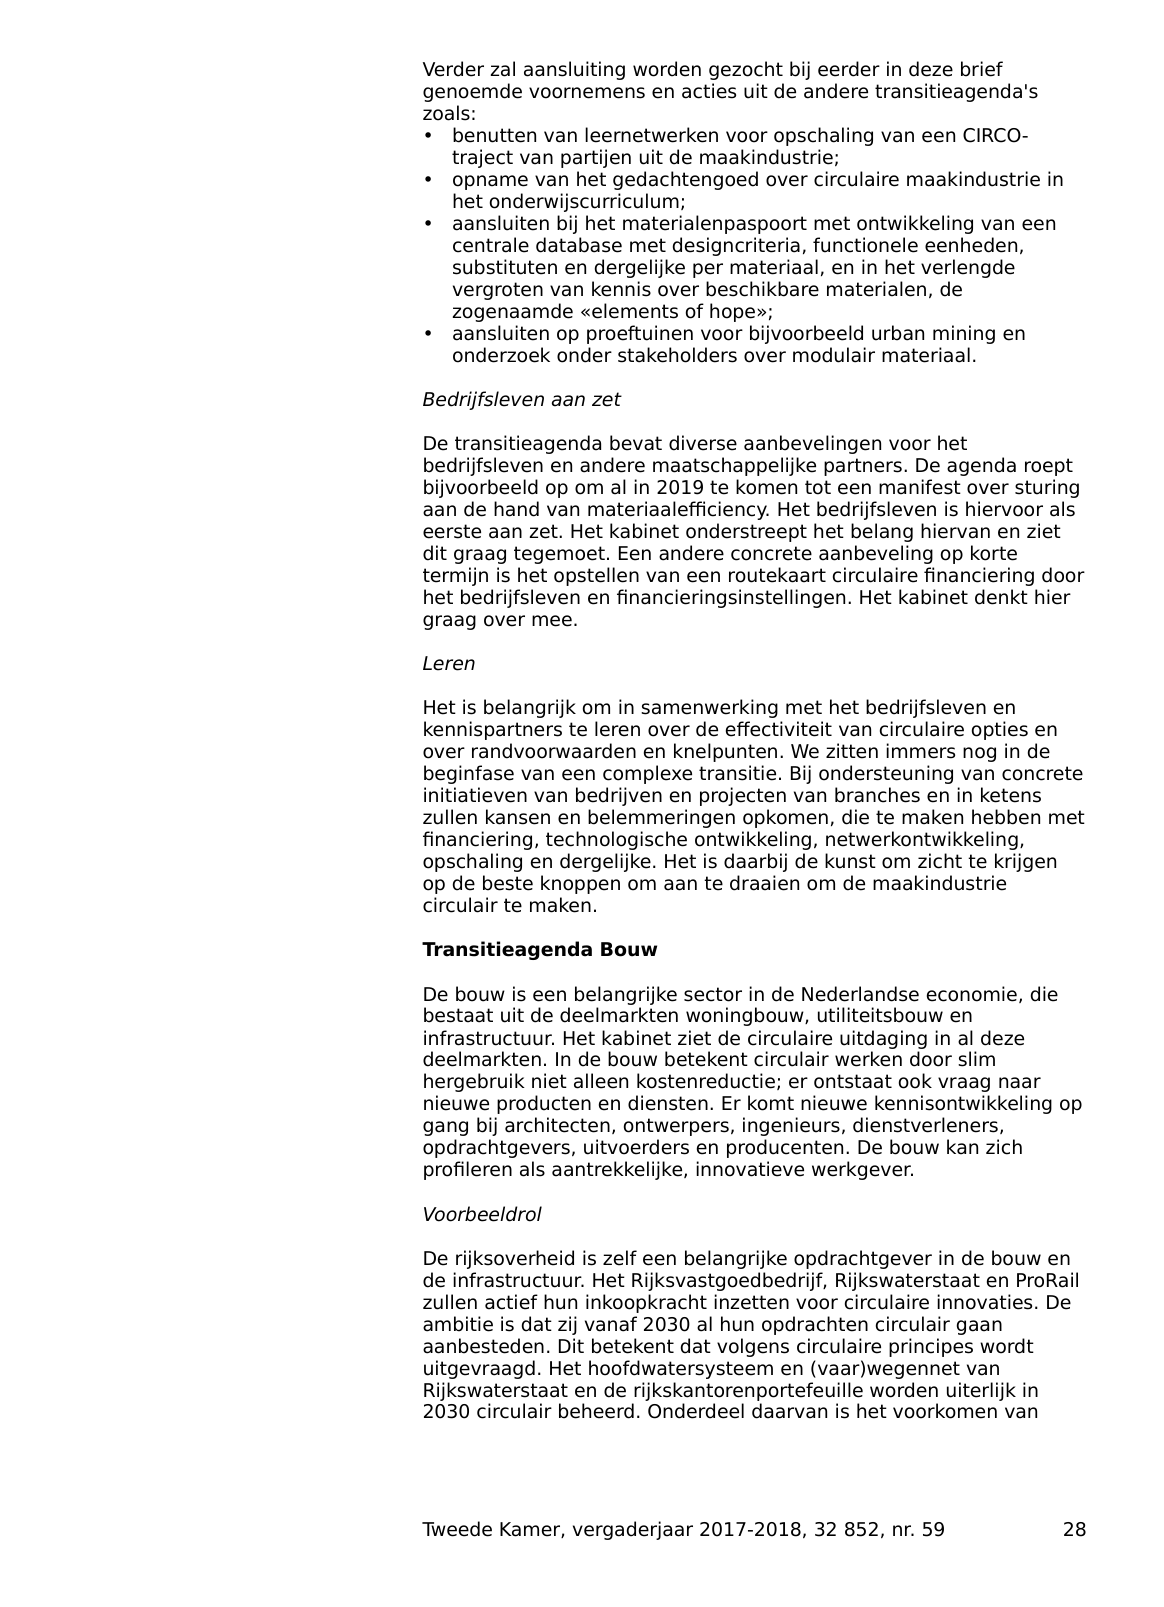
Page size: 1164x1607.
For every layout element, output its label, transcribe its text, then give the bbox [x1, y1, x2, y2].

text Verder zal aansluiting worden gezocht bij eerder in deze brief genoemde voornemens en acties uit de andere transitieagenda's zoals: [422, 59, 1087, 125]
subtitle Transitieagenda Bouw [422, 939, 1087, 961]
text De transitieagenda bevat diverse aanbevelingen voor het bedrijfsleven en andere maatschappelijke partners. De agenda roept bijvoorbeeld op om al in 2019 te komen tot een manifest over sturing aan de hand van materiaalefficiency. Het bedrijfsleven is hiervoor als eerste aan zet. Het kabinet onderstreept het belang hiervan en ziet dit graag tegemoet. Een andere concrete aanbeveling op korte termijn is het opstellen van een routekaart circulaire financiering door het bedrijfsleven en financieringsinstellingen. Het kabinet denkt hier graag over mee. [422, 433, 1087, 631]
subtitle Leren [422, 653, 1087, 675]
text • opname van het gedachtengoed over circulaire maakindustrie in het onderwijscurriculum; [422, 169, 1087, 213]
text Het is belangrijk om in samenwerking met het bedrijfsleven en kennispartners te leren over de effectiviteit van circulaire opties en over randvoorwaarden en knelpunten. We zitten immers nog in de beginfase van een complexe transitie. Bij ondersteuning van concrete initiatieven van bedrijven en projecten van branches en in ketens zullen kansen en belemmeringen opkomen, die te maken hebben met financiering, technologische ontwikkeling, netwerkontwikkeling, opschaling en dergelijke. Het is daarbij de kunst om zicht te krijgen op de beste knoppen om aan te draaien om de maakindustrie circulair te maken. [422, 697, 1087, 917]
text • aansluiten op proeftuinen voor bijvoorbeeld urban mining en onderzoek onder stakeholders over modulair materiaal. [422, 323, 1087, 367]
text • benutten van leernetwerken voor opschaling van een CIRCO-traject van partijen uit de maakindustrie; [422, 125, 1087, 169]
text • aansluiten bij het materialenpaspoort met ontwikkeling van een centrale database met designcriteria, functionele eenheden, substituten en dergelijke per materiaal, en in het verlengde vergroten van kennis over beschikbare materialen, de zogenaamde «elements of hope»; [422, 213, 1087, 323]
subtitle Bedrijfsleven aan zet [422, 389, 1087, 411]
text De bouw is een belangrijke sector in de Nederlandse economie, die bestaat uit de deelmarkten woningbouw, utiliteitsbouw en infrastructuur. Het kabinet ziet de circulaire uitdaging in al deze deelmarkten. In de bouw betekent circulair werken door slim hergebruik niet alleen kostenreductie; er ontstaat ook vraag naar nieuwe producten en diensten. Er komt nieuwe kennisontwikkeling op gang bij architecten, ontwerpers, ingenieurs, dienstverleners, opdrachtgevers, uitvoerders en producenten. De bouw kan zich profileren als aantrekkelijke, innovatieve werkgever. [422, 983, 1087, 1181]
text De rijksoverheid is zelf een belangrijke opdrachtgever in de bouw en de infrastructuur. Het Rijksvastgoedbedrijf, Rijkswaterstaat en ProRail zullen actief hun inkoopkracht inzetten voor circulaire innovaties. De ambitie is dat zij vanaf 2030 al hun opdrachten circulair gaan aanbesteden. Dit betekent dat volgens circulaire principes wordt uitgevraagd. Het hoofdwatersysteem en (vaar)wegennet van Rijkswaterstaat en de rijkskantorenportefeuille worden uiterlijk in 2030 circulair beheerd. Onderdeel daarvan is het voorkomen van [422, 1248, 1087, 1423]
subtitle Voorbeeldrol [422, 1203, 1087, 1225]
